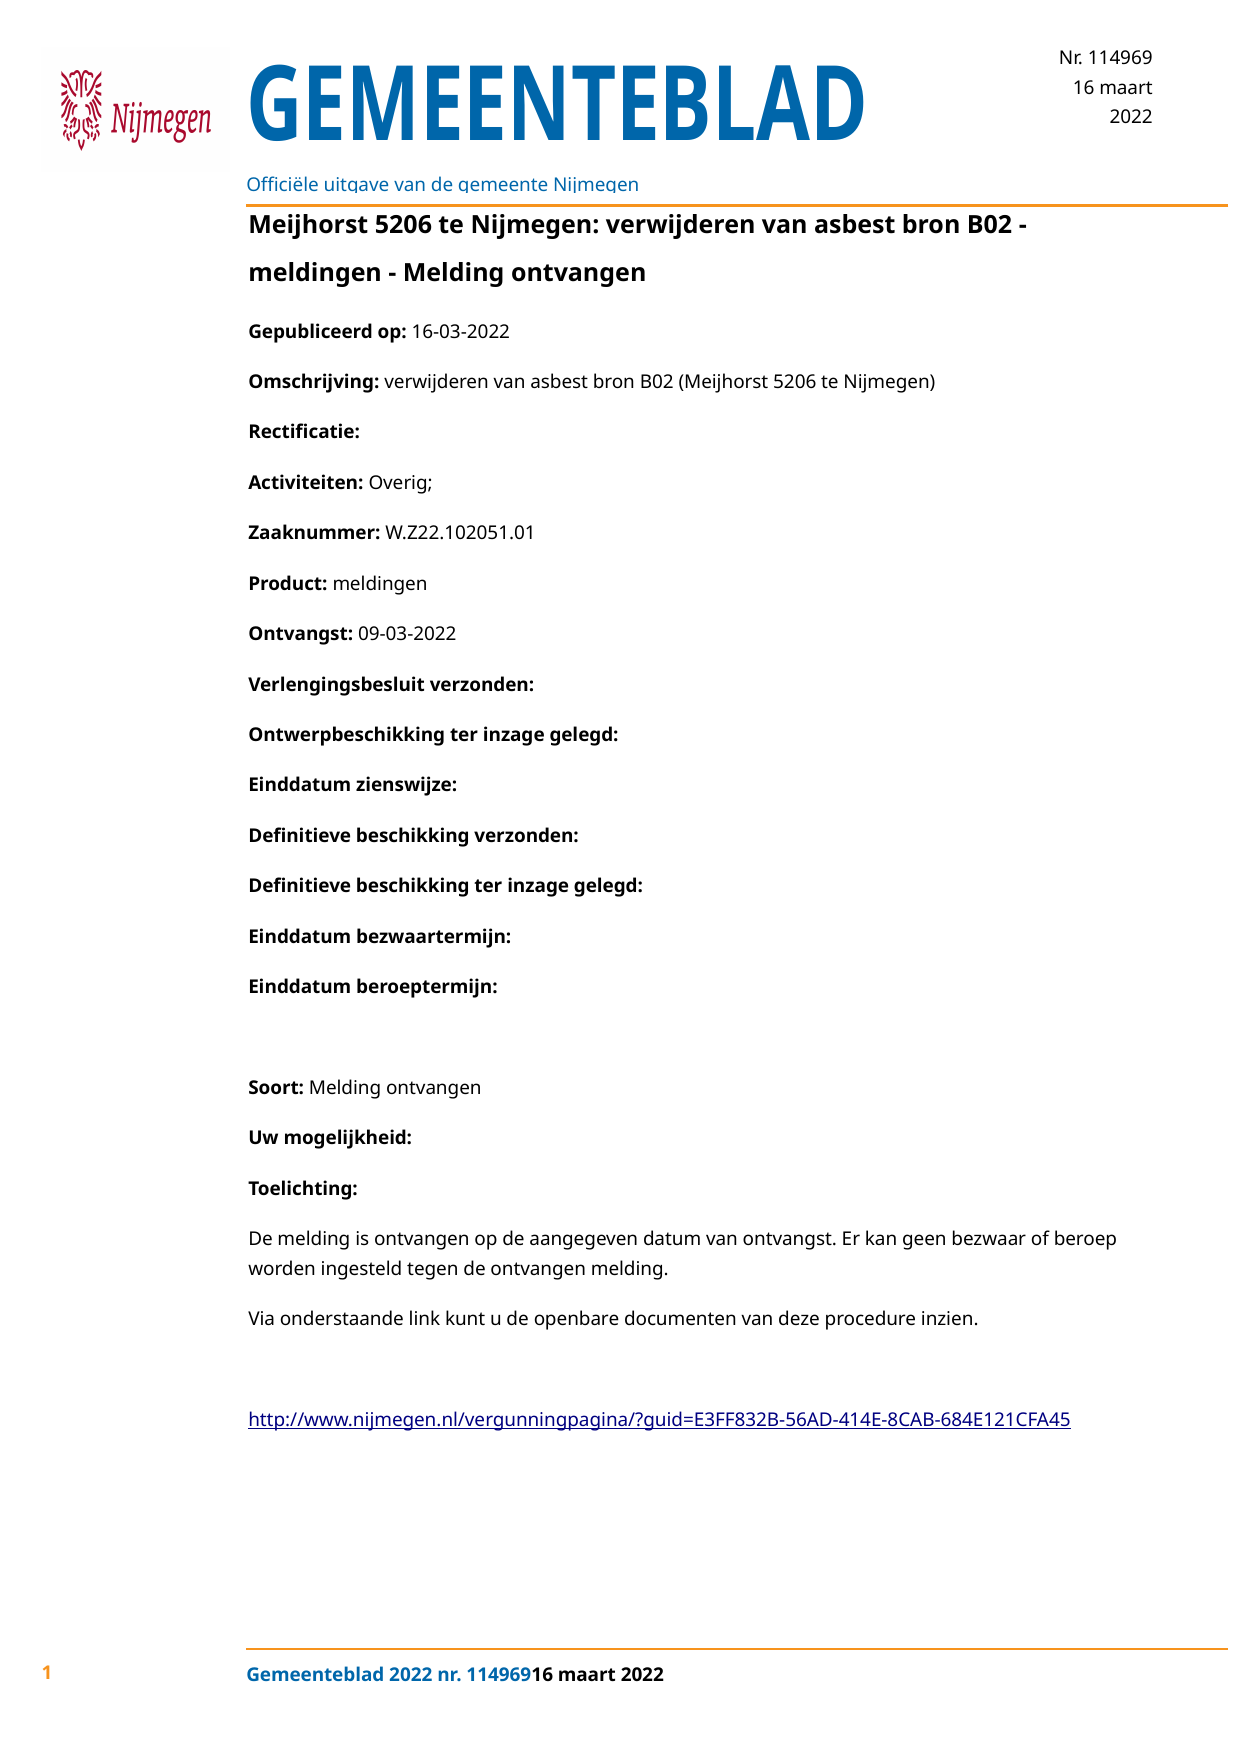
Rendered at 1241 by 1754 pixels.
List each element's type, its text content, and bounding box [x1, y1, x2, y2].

text Uw mogelijkheid: [248, 1124, 1152, 1150]
text Ontwerpbeschikking ter inzage gelegd: [248, 721, 1152, 747]
text Einddatum zienswijze: [248, 772, 1152, 797]
text Activiteiten: Overig; [248, 469, 1152, 495]
text Via onderstaande link kunt u de openbare documenten van deze procedure inzien. [248, 1305, 1152, 1331]
text Definitieve beschikking verzonden: [248, 822, 1152, 848]
text Verlengingsbesluit verzonden: [248, 671, 1152, 697]
text Einddatum beroeptermijn: [248, 973, 1152, 999]
text Definitieve beschikking ter inzage gelegd: [248, 872, 1152, 898]
text Meijhorst 5206 te Nijmegen: verwijderen van asbest bron B02 - meldingen - Melding ontvangen [248, 207, 1152, 288]
text Rectificatie: [248, 419, 1152, 444]
text http://www.nijmegen.nl/vergunningpagina/?guid=E3FF832B-56AD-414E-8CAB-684E121CFA45 [248, 1406, 1152, 1432]
text Zaaknummer: W.Z22.102051.01 [248, 519, 1152, 545]
text Ontvangst: 09-03-2022 [248, 620, 1152, 646]
text Product: meldingen [248, 570, 1152, 596]
text Gepubliceerd op: 16-03-2022 [248, 318, 1152, 344]
text Toelichting: [248, 1175, 1152, 1201]
text Omschrijving: verwijderen van asbest bron B02 (Meijhorst 5206 te Nijmegen) [248, 368, 1152, 394]
text Einddatum bezwaartermijn: [248, 923, 1152, 949]
text Soort: Melding ontvangen [248, 1074, 1152, 1100]
text De melding is ontvangen op de aangegeven datum van ontvangst. Er kan geen bezwaar of beroep worden ingesteld tegen de ontvangen melding. [248, 1225, 1152, 1281]
picture [41, 47, 231, 172]
